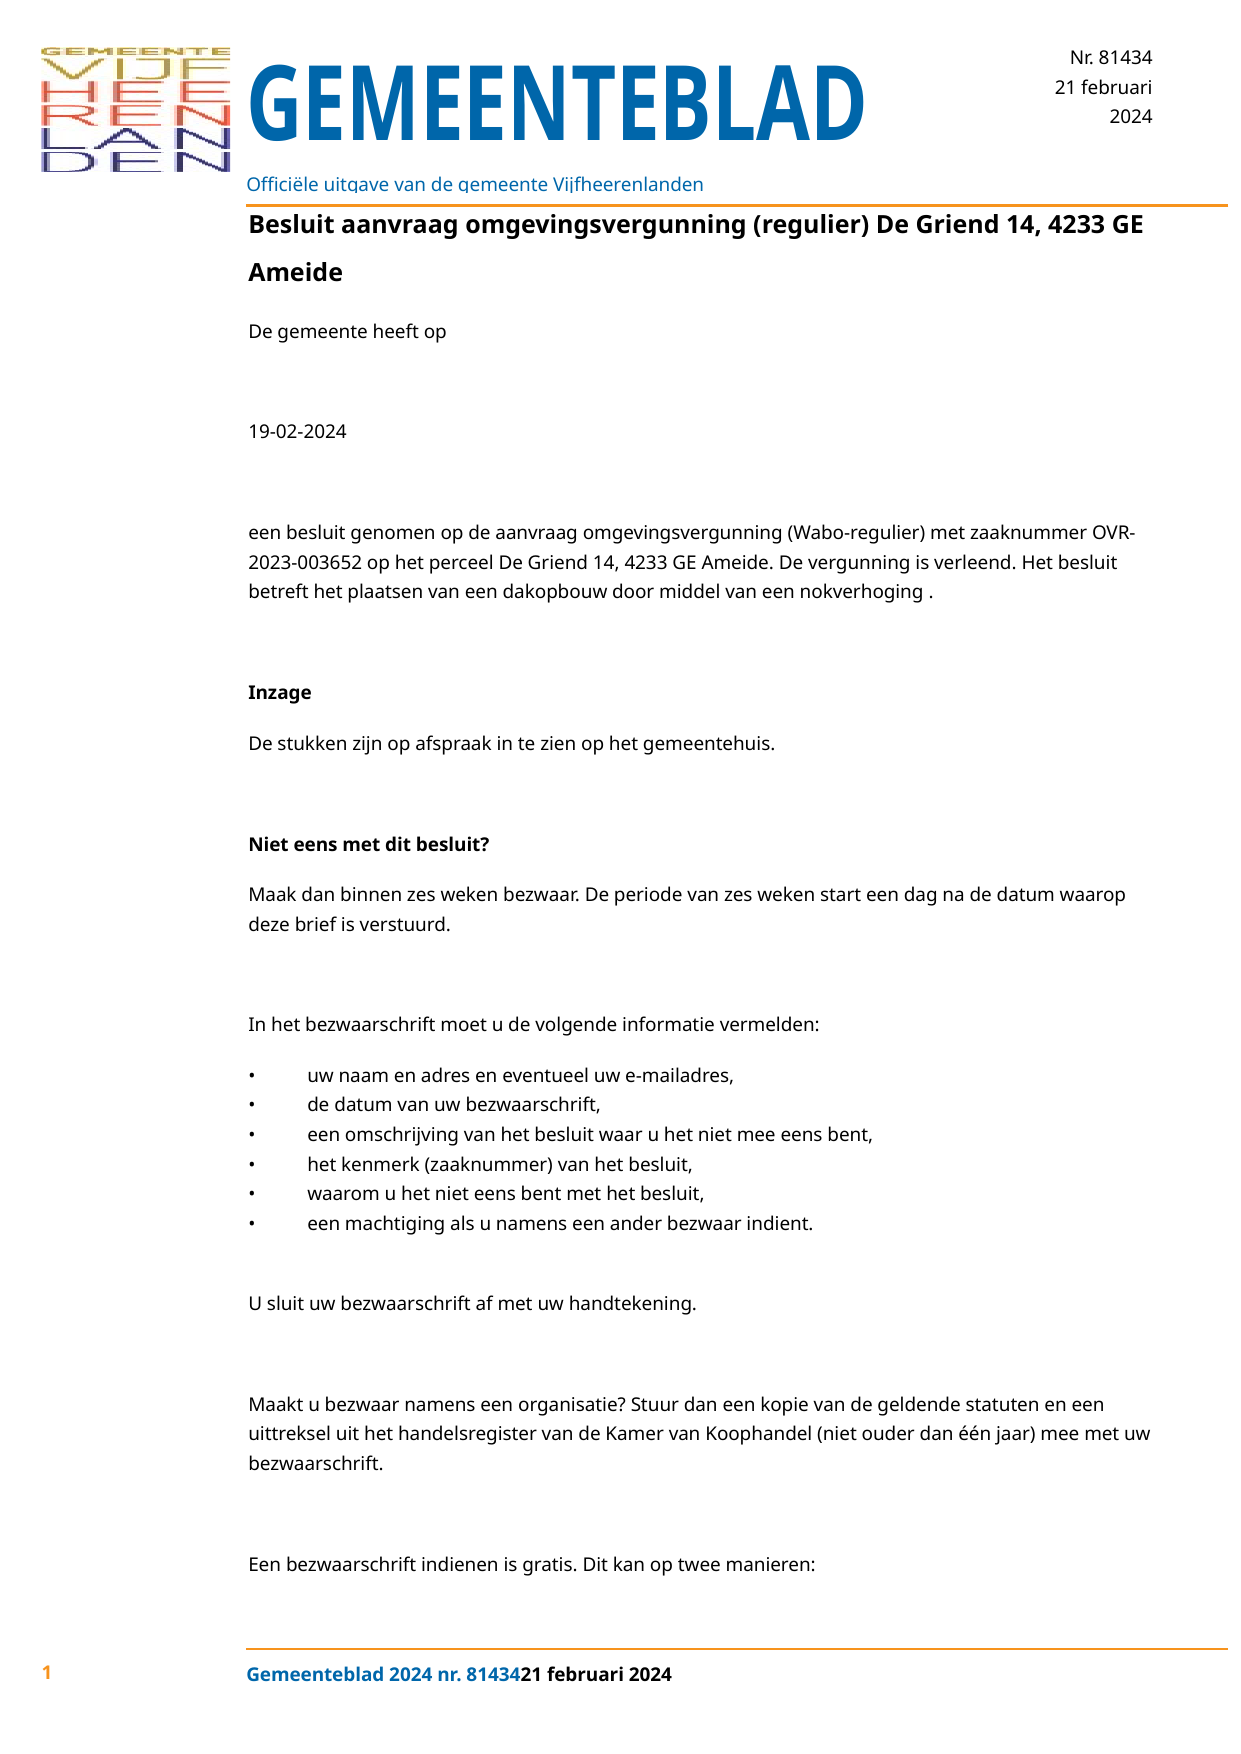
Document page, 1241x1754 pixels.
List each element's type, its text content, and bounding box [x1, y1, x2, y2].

text In het bezwaarschrift moet u de volgende informatie vermelden: [248, 1012, 1152, 1037]
text Maak dan binnen zes weken bezwaar. De periode van zes weken start een dag na de datum waarop deze brief is verstuurd. [248, 881, 1152, 937]
text De gemeente heeft op [248, 318, 1152, 344]
list waarom u het niet eens bent met het besluit, [248, 1180, 1152, 1206]
text De stukken zijn op afspraak in te zien op het gemeentehuis. [248, 730, 1152, 756]
list een omschrijving van het besluit waar u het niet mee eens bent, [248, 1121, 1152, 1147]
text Besluit aanvraag omgevingsvergunning (regulier) De Griend 14, 4233 GE Ameide [248, 207, 1152, 288]
text 19-02-2024 [248, 419, 1152, 444]
text Maakt u bezwaar namens een organisatie? Stuur dan een kopie van de geldende statuten en een uittreksel uit het handelsregister van de Kamer van Koophandel (niet ouder dan één jaar) mee met uw bezwaarschrift. [248, 1391, 1152, 1476]
text Inzage [248, 679, 1152, 705]
text U sluit uw bezwaarschrift af met uw handtekening. [248, 1290, 1152, 1316]
list het kenmerk (zaaknummer) van het besluit, [248, 1151, 1152, 1177]
text een besluit genomen op de aanvraag omgevingsvergunning (Wabo-regulier) met zaaknummer OVR-2023-003652 op het perceel De Griend 14, 4233 GE Ameide. De vergunning is verleend. Het besluit betreft het plaatsen van een dakopbouw door middel van een nokverhoging . [248, 519, 1152, 604]
list de datum van uw bezwaarschrift, [248, 1092, 1152, 1117]
text Niet eens met dit besluit? [248, 831, 1152, 857]
text Een bezwaarschrift indienen is gratis. Dit kan op twee manieren: [248, 1551, 1152, 1577]
picture [41, 47, 231, 172]
list uw naam en adres en eventueel uw e-mailadres, [248, 1062, 1152, 1088]
list een machtiging als u namens een ander bezwaar indient. [248, 1210, 1152, 1236]
